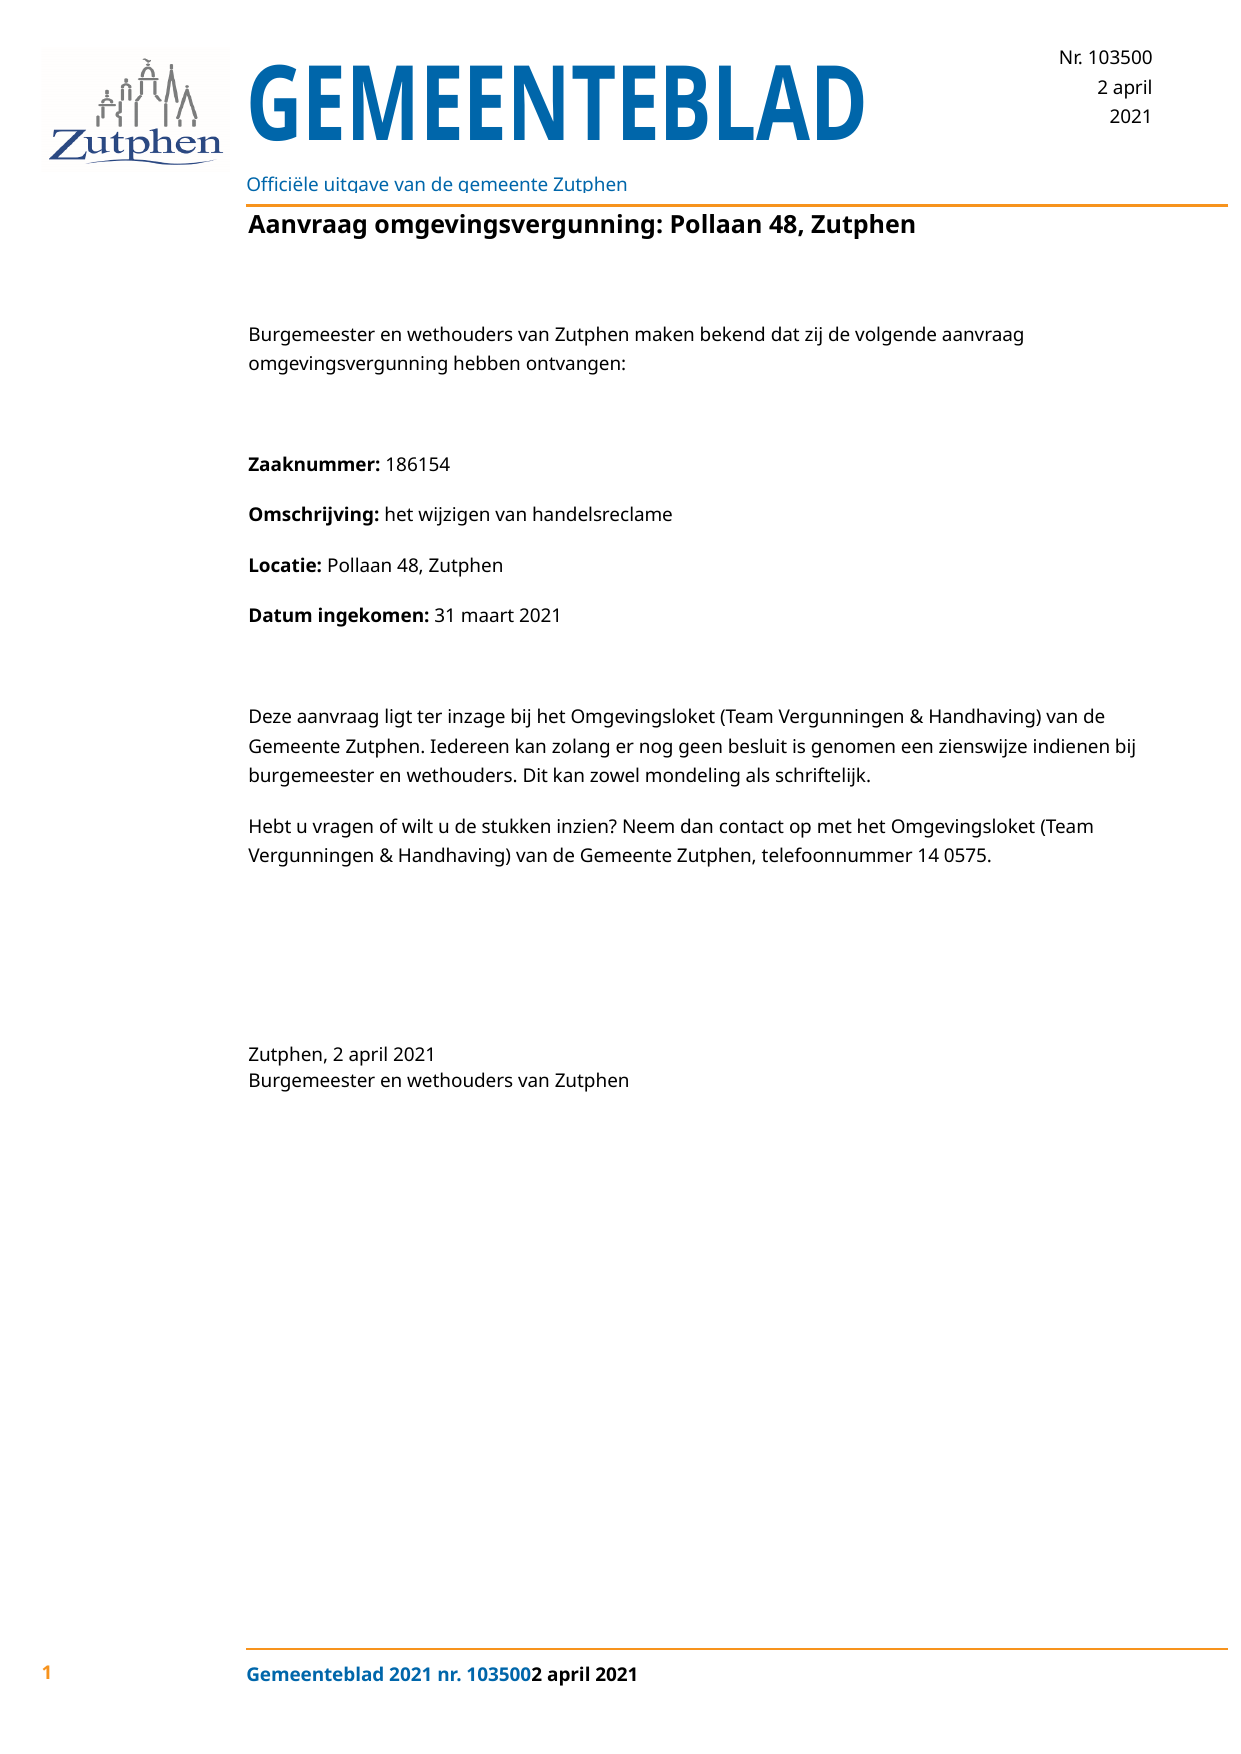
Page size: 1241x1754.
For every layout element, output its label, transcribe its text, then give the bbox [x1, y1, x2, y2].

text Zutphen, 2 april 2021 [248, 1041, 1152, 1067]
text Omschrijving: het wijzigen van handelsreclame [248, 502, 1152, 527]
text Hebt u vragen of wilt u de stukken inzien? Neem dan contact op met het Omgevingsloket (Team Vergunningen & Handhaving) van de Gemeente Zutphen, telefoonnummer 14 0575. [248, 813, 1152, 868]
text Locatie: Pollaan 48, Zutphen [248, 552, 1152, 578]
picture [41, 47, 231, 172]
text Aanvraag omgevingsvergunning: Pollaan 48, Zutphen [248, 207, 1152, 241]
text Burgemeester en wethouders van Zutphen [248, 1067, 1152, 1093]
text Burgemeester en wethouders van Zutphen maken bekend dat zij de volgende aanvraag omgevingsvergunning hebben ontvangen: [248, 321, 1152, 376]
text Zaaknummer: 186154 [248, 451, 1152, 477]
text Deze aanvraag ligt ter inzage bij het Omgevingsloket (Team Vergunningen & Handhaving) van de Gemeente Zutphen. Iedereen kan zolang er nog geen besluit is genomen een zienswijze indienen bij burgemeester en wethouders. Dit kan zowel mondeling als schriftelijk. [248, 703, 1152, 788]
text Datum ingekomen: 31 maart 2021 [248, 602, 1152, 628]
